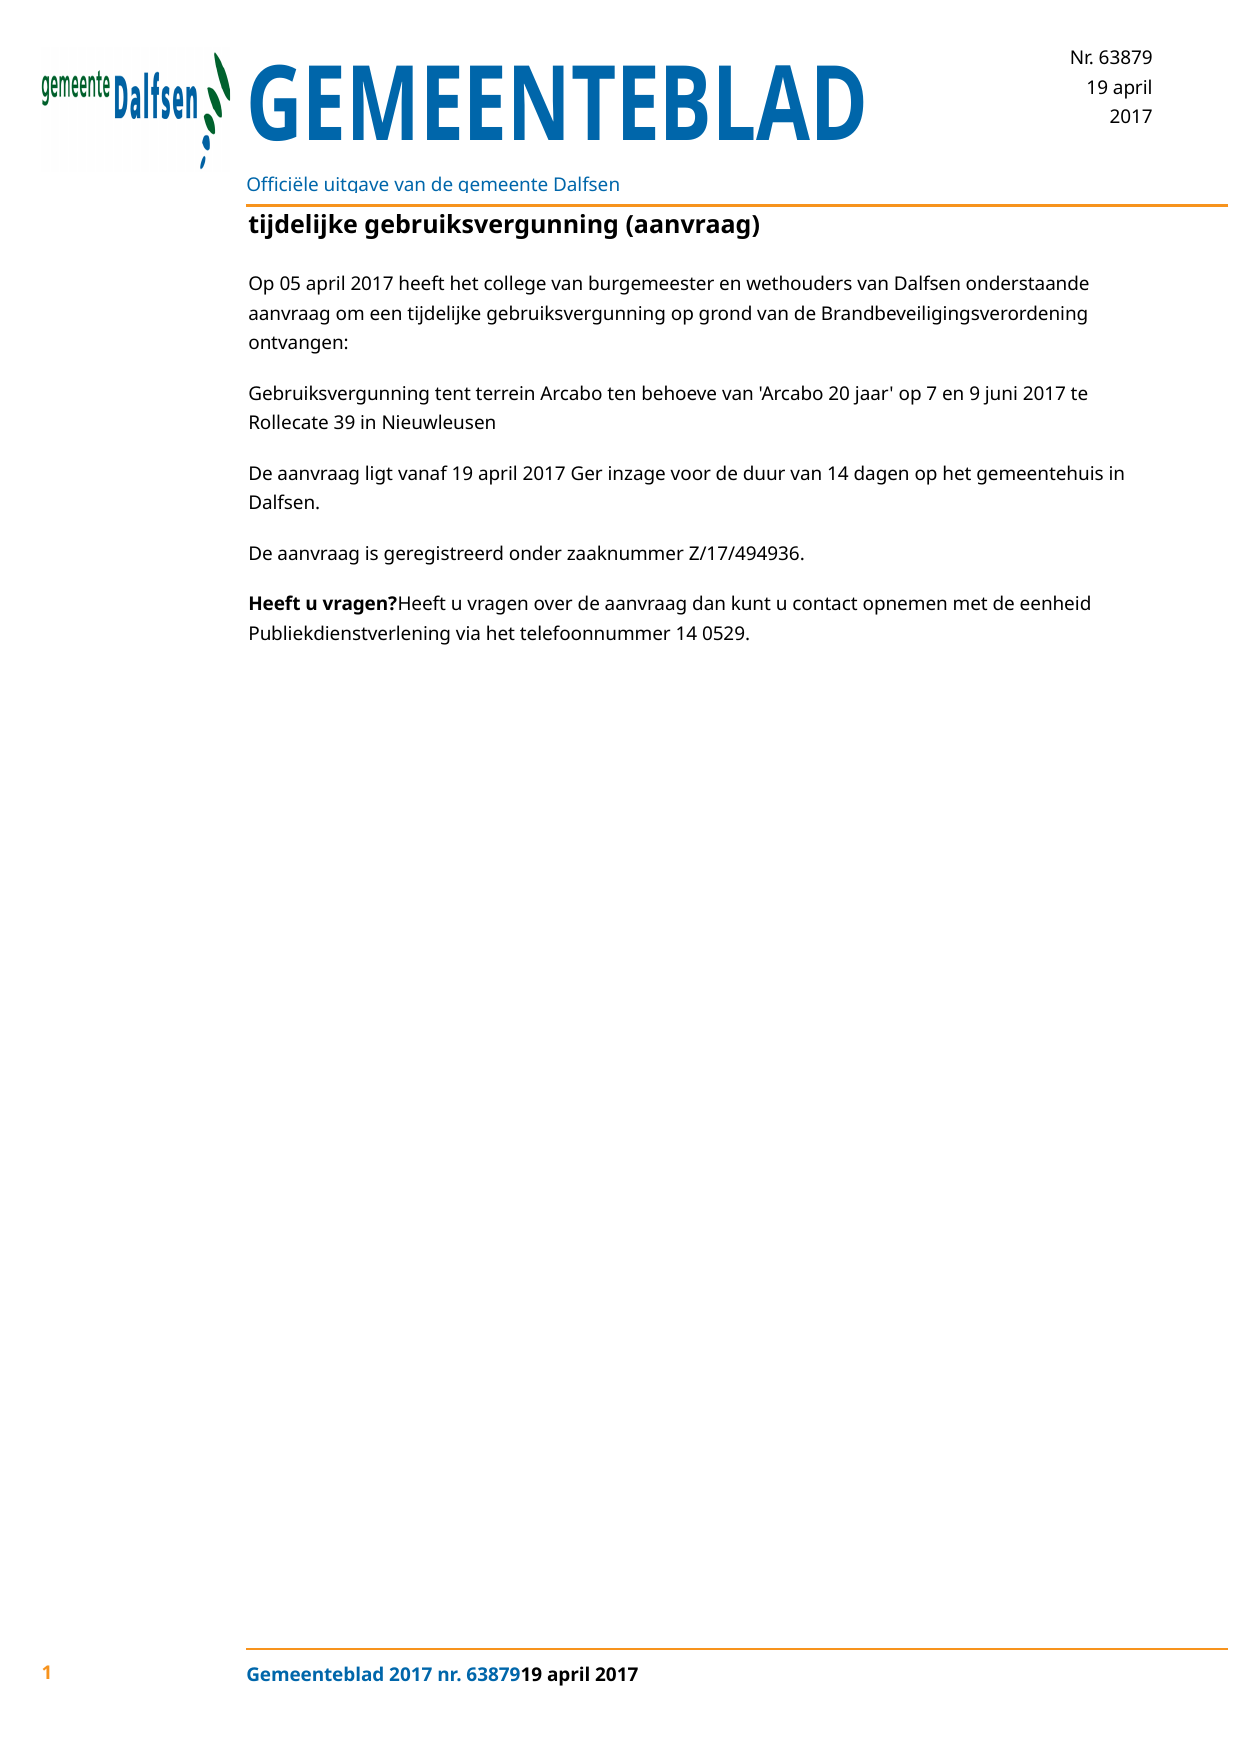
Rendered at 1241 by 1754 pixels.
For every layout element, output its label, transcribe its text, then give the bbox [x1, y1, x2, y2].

text De aanvraag is geregistreerd onder zaaknummer Z/17/494936. [248, 540, 1152, 566]
text tijdelijke gebruiksvergunning (aanvraag) [248, 207, 1152, 241]
text Heeft u vragen?Heeft u vragen over de aanvraag dan kunt u contact opnemen met de eenheid Publiekdienstverlening via het telefoonnummer 14 0529. [248, 590, 1152, 646]
text Gebruiksvergunning tent terrein Arcabo ten behoeve van 'Arcabo 20 jaar' op 7 en 9 juni 2017 te Rollecate 39 in Nieuwleusen [248, 380, 1152, 435]
text De aanvraag ligt vanaf 19 april 2017 Ger inzage voor de duur van 14 dagen op het gemeentehuis in Dalfsen. [248, 460, 1152, 515]
picture [41, 47, 231, 172]
text Op 05 april 2017 heeft het college van burgemeester en wethouders van Dalfsen onderstaande aanvraag om een tijdelijke gebruiksvergunning op grond van de Brandbeveiligingsverordening ontvangen: [248, 270, 1152, 355]
